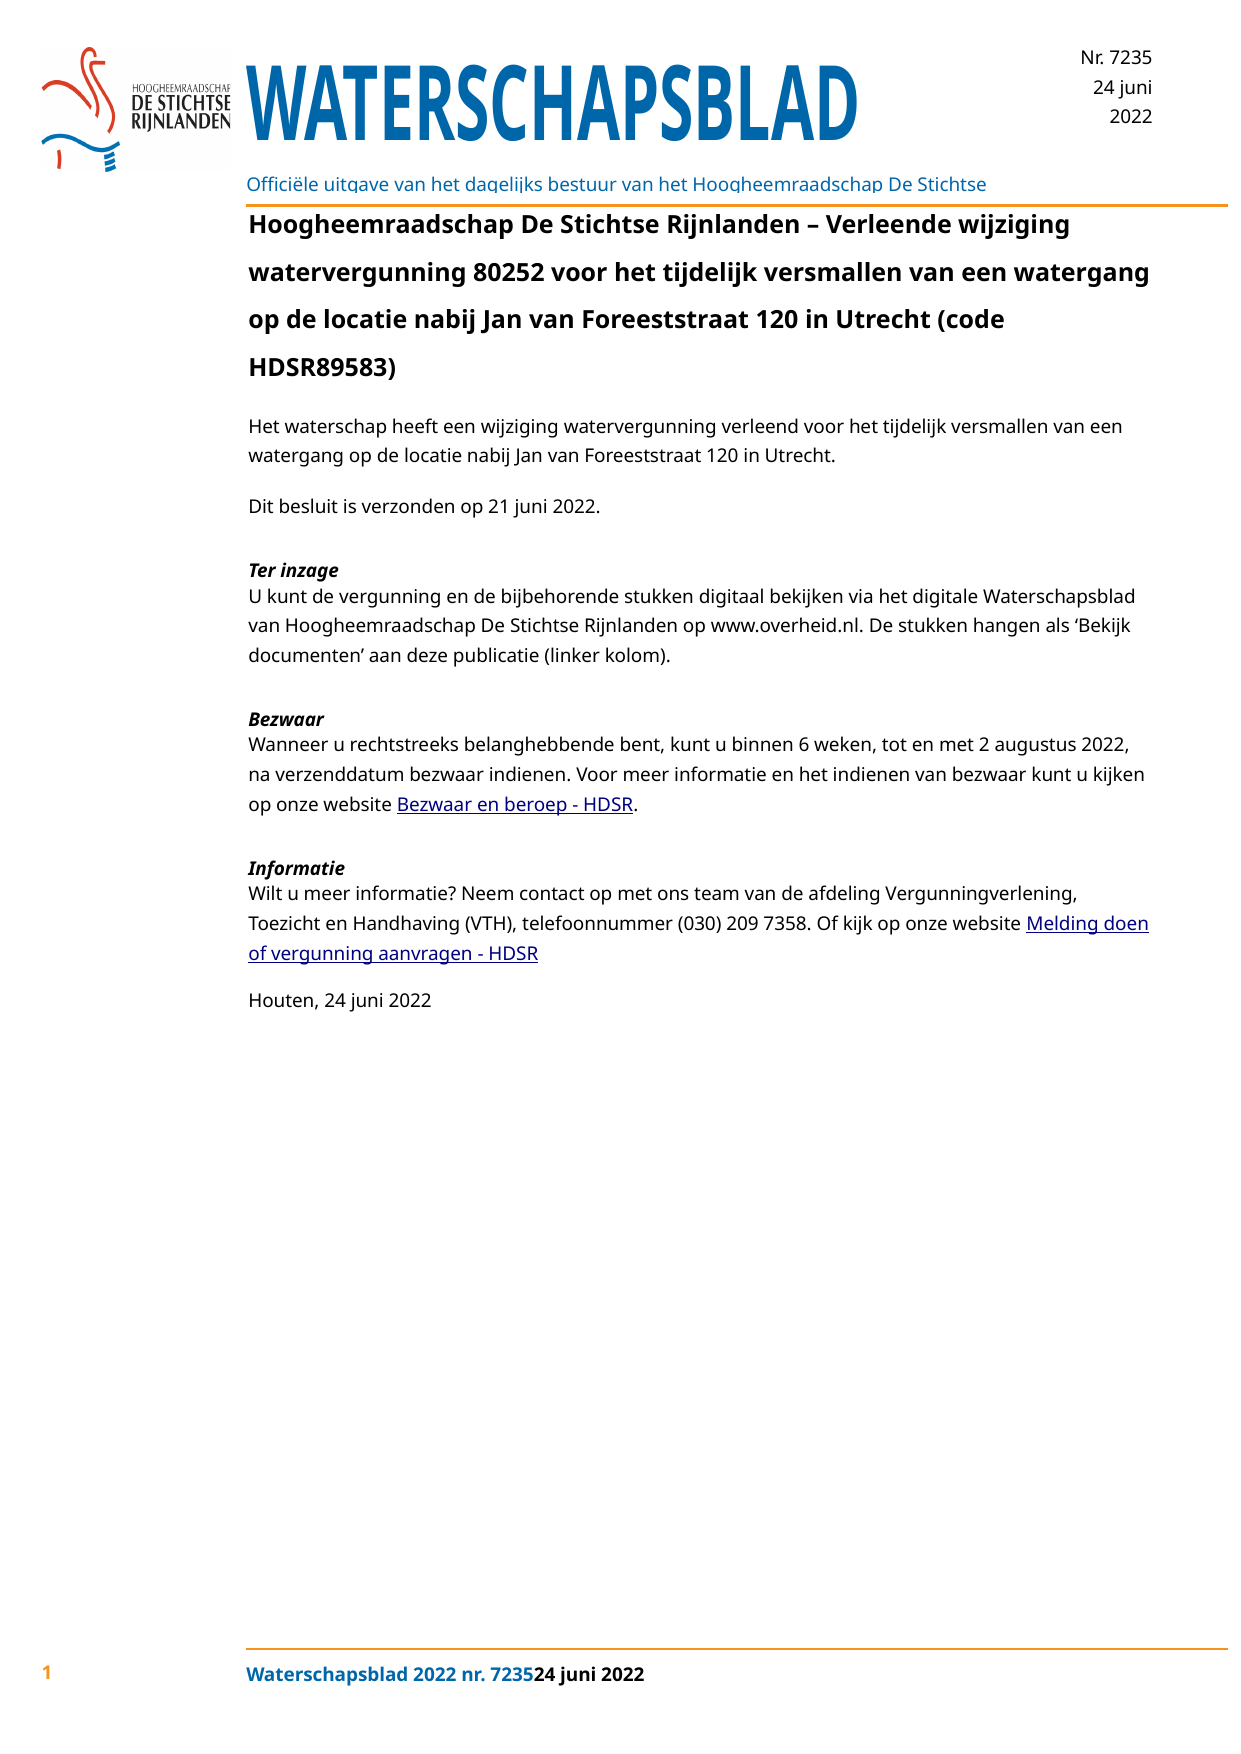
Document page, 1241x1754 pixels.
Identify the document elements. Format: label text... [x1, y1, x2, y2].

picture [41, 47, 231, 172]
text Houten, 24 juni 2022 [248, 987, 1152, 1013]
text Wilt u meer informatie? Neem contact op met ons team van de afdeling Vergunningverlening, Toezicht en Handhaving (VTH), telefoonnummer (030) 209 7358. Of kijk op onze website Melding doen of vergunning aanvragen - HDSR [248, 881, 1152, 965]
text Het waterschap heeft een wijziging watervergunning verleend voor het tijdelijk versmallen van een watergang op de locatie nabij Jan van Foreeststraat 120 in Utrecht. [248, 413, 1152, 468]
text Bezwaar [248, 706, 1152, 732]
text Ter inzage [248, 557, 1152, 583]
text Dit besluit is verzonden op 21 juni 2022. [248, 493, 1152, 519]
text Wanneer u rechtstreeks belanghebbende bent, kunt u binnen 6 weken, tot en met 2 augustus 2022, na verzenddatum bezwaar indienen. Voor meer informatie en het indienen van bezwaar kunt u kijken op onze website Bezwaar en beroep - HDSR. [248, 732, 1152, 817]
text Hoogheemraadschap De Stichtse Rijnlanden – Verleende wijziging watervergunning 80252 voor het tijdelijk versmallen van een watergang op de locatie nabij Jan van Foreeststraat 120 in Utrecht (code HDSR89583) [248, 207, 1152, 384]
text Informatie [248, 855, 1152, 881]
text U kunt de vergunning en de bijbehorende stukken digitaal bekijken via het digitale Waterschapsblad van Hoogheemraadschap De Stichtse Rijnlanden op www.overheid.nl. De stukken hangen als ‘Bekijk documenten’ aan deze publicatie (linker kolom). [248, 583, 1152, 668]
